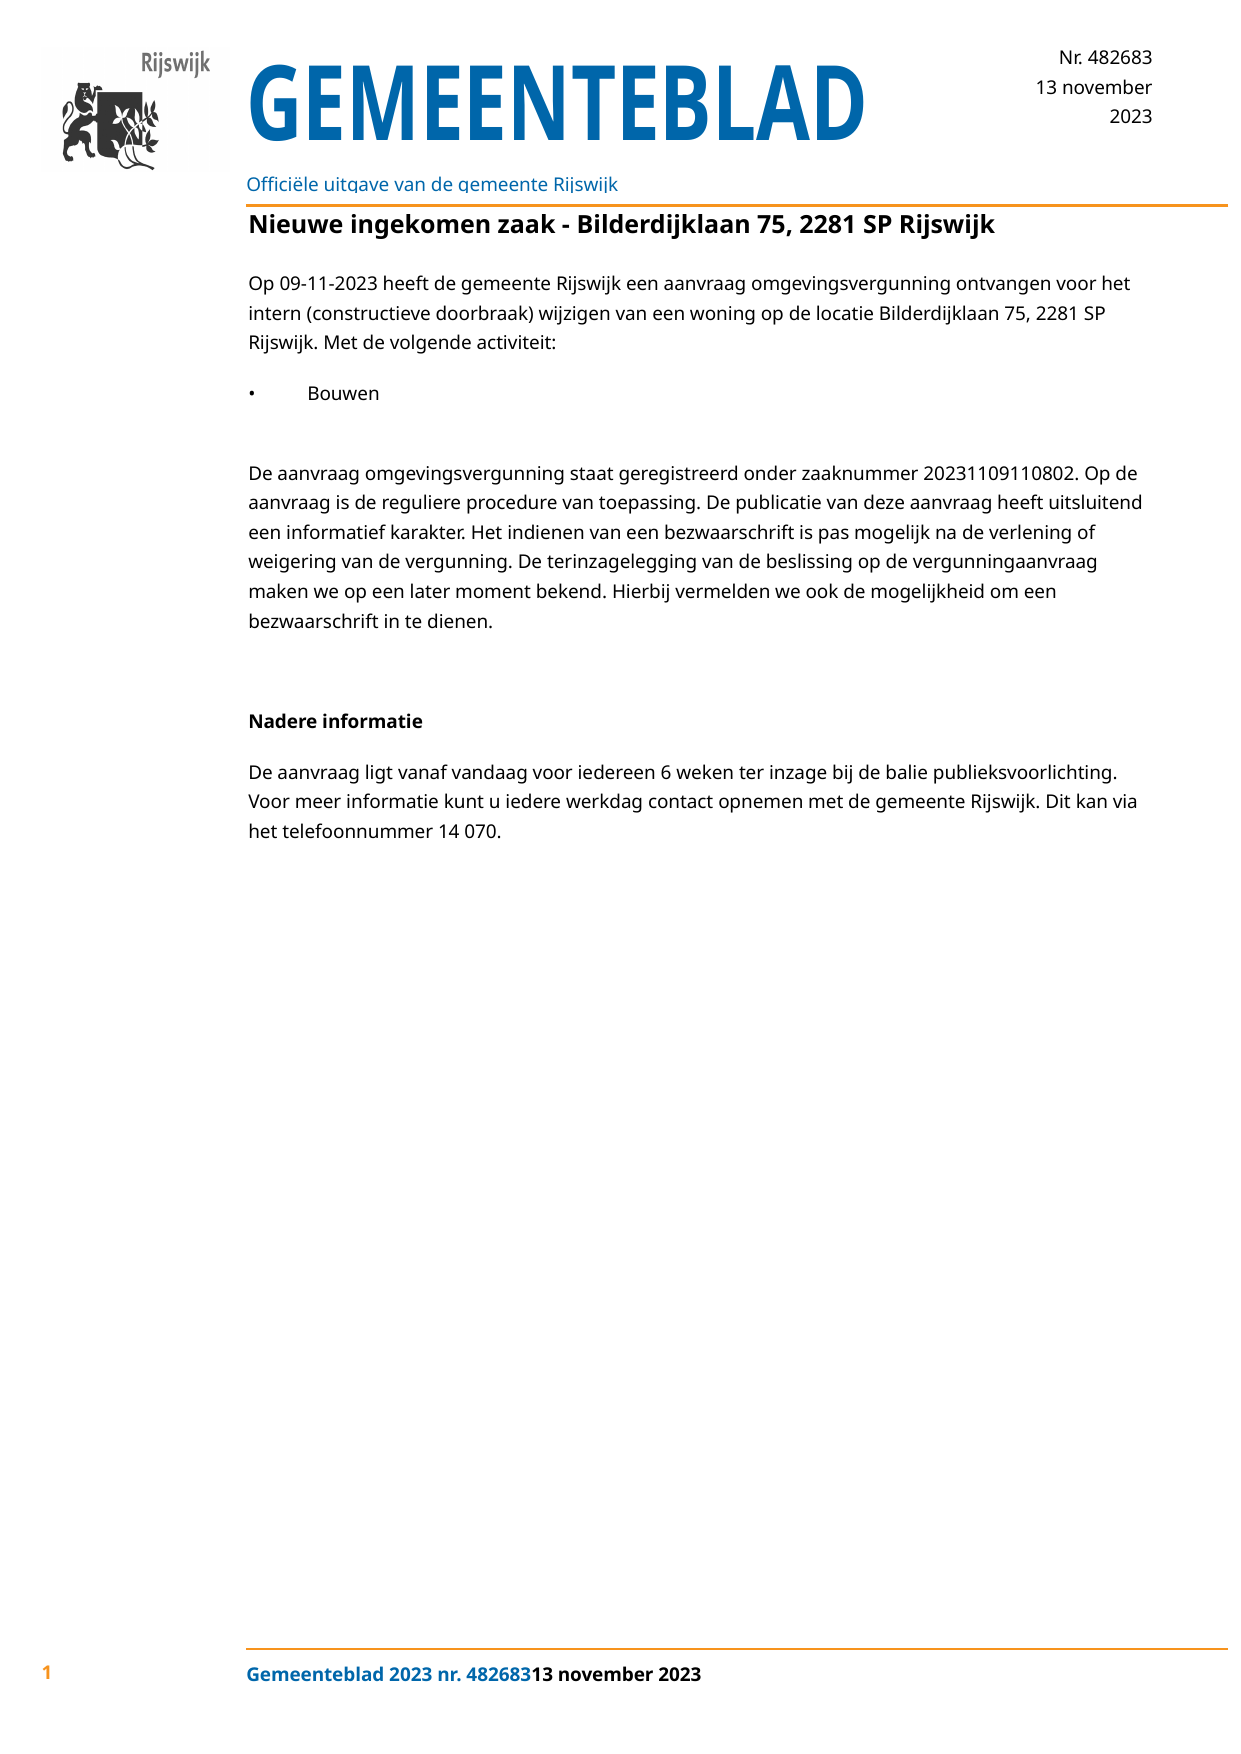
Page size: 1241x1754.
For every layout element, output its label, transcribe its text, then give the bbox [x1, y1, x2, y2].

text De aanvraag omgevingsvergunning staat geregistreerd onder zaaknummer 20231109110802. Op de aanvraag is de reguliere procedure van toepassing. De publicatie van deze aanvraag heeft uitsluitend een informatief karakter. Het indienen van een bezwaarschrift is pas mogelijk na de verlening of weigering van de vergunning. De terinzagelegging van de beslissing op de vergunningaanvraag maken we op een later moment bekend. Hierbij vermelden we ook de mogelijkheid om een bezwaarschrift in te dienen. [248, 460, 1152, 633]
list Bouwen [248, 380, 1152, 406]
text Nadere informatie [248, 709, 1152, 734]
picture [41, 47, 231, 172]
text De aanvraag ligt vanaf vandaag voor iedereen 6 weken ter inzage bij de balie publieksvoorlichting. Voor meer informatie kunt u iedere werkdag contact opnemen met de gemeente Rijswijk. Dit kan via het telefoonnummer 14 070. [248, 759, 1152, 844]
text Op 09-11-2023 heeft de gemeente Rijswijk een aanvraag omgevingsvergunning ontvangen voor het intern (constructieve doorbraak) wijzigen van een woning op de locatie Bilderdijklaan 75, 2281 SP Rijswijk. Met de volgende activiteit: [248, 270, 1152, 355]
text Nieuwe ingekomen zaak - Bilderdijklaan 75, 2281 SP Rijswijk [248, 207, 1152, 241]
